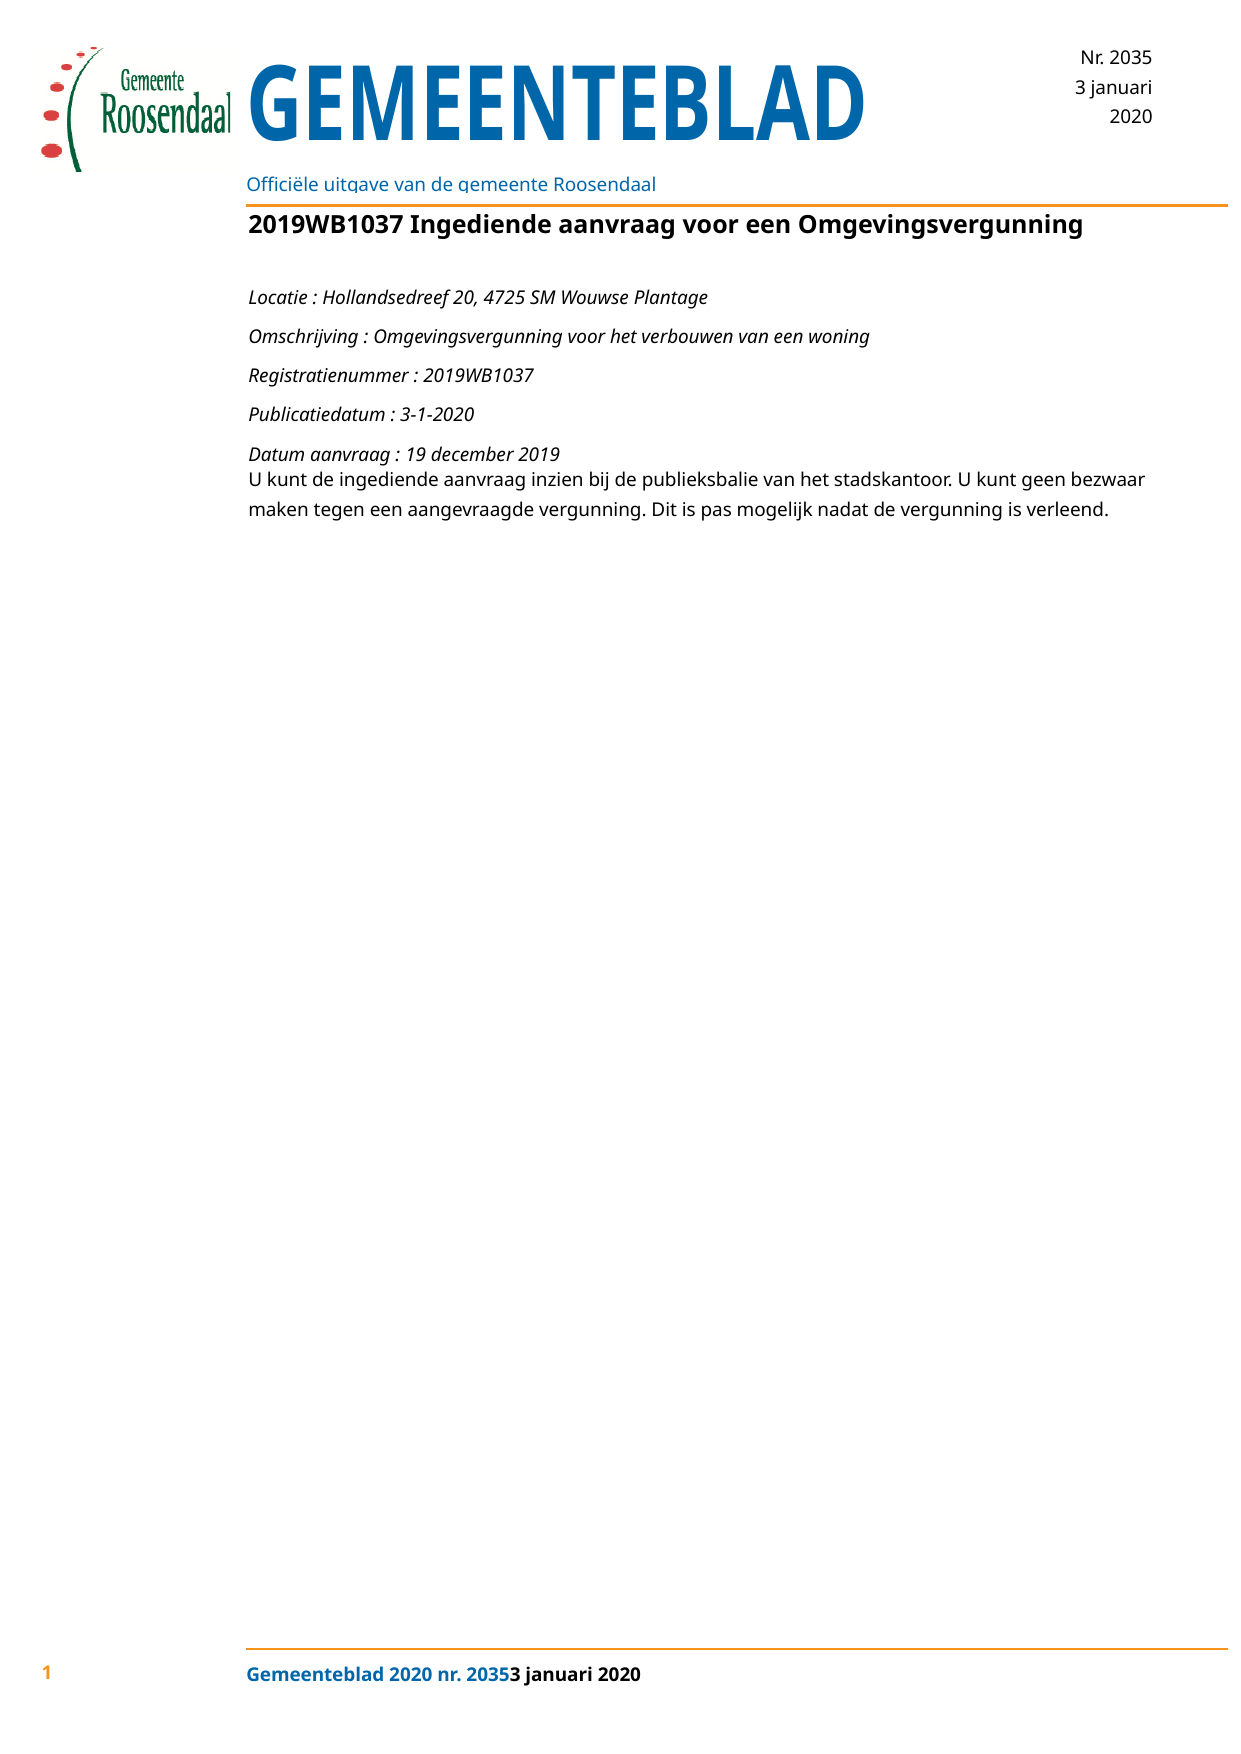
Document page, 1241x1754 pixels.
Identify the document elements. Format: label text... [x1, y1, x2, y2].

text 2019WB1037 Ingediende aanvraag voor een Omgevingsvergunning [248, 207, 1152, 241]
text Publicatiedatum : 3-1-2020 [248, 402, 1152, 427]
text Omschrijving : Omgevingsvergunning voor het verbouwen van een woning [248, 323, 1152, 349]
text Datum aanvraag : 19 december 2019 [248, 441, 1152, 467]
text Registratienummer : 2019WB1037 [248, 362, 1152, 388]
text Locatie : Hollandsedreef 20, 4725 SM Wouwse Plantage [248, 284, 1152, 309]
text U kunt de ingediende aanvraag inzien bij de publieksbalie van het stadskantoor. U kunt geen bezwaar maken tegen een aangevraagde vergunning. Dit is pas mogelijk nadat de vergunning is verleend. [248, 467, 1152, 522]
picture [41, 47, 231, 172]
